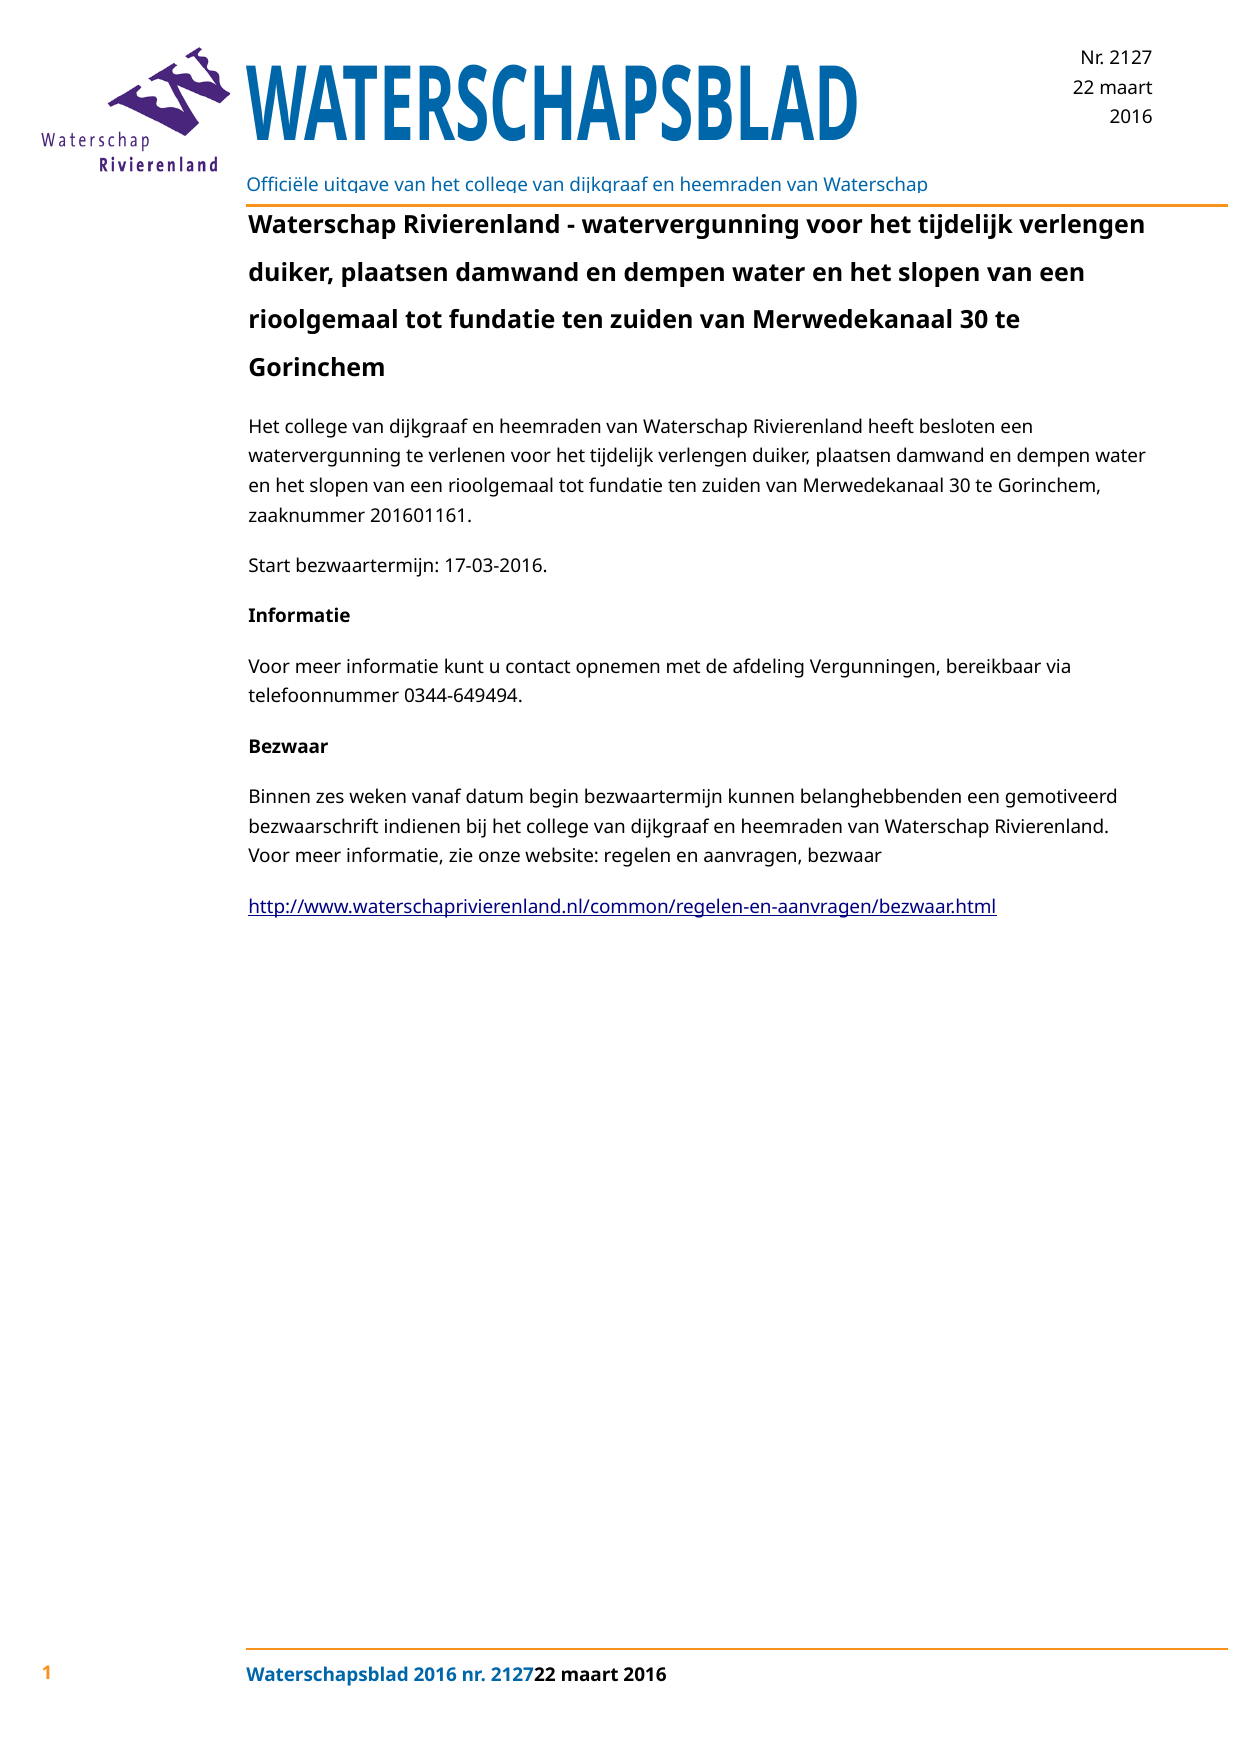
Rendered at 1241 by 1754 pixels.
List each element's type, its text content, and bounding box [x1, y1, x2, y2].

text Informatie [248, 603, 1152, 628]
text Binnen zes weken vanaf datum begin bezwaartermijn kunnen belanghebbenden een gemotiveerd bezwaarschrift indienen bij het college van dijkgraaf en heemraden van Waterschap Rivierenland. Voor meer informatie, zie onze website: regelen en aanvragen, bezwaar [248, 783, 1152, 868]
text Bezwaar [248, 733, 1152, 759]
text Het college van dijkgraaf en heemraden van Waterschap Rivierenland heeft besloten een watervergunning te verlenen voor het tijdelijk verlengen duiker, plaatsen damwand en dempen water en het slopen van een rioolgemaal tot fundatie ten zuiden van Merwedekanaal 30 te Gorinchem, zaaknummer 201601161. [248, 413, 1152, 528]
text http://www.waterschaprivierenland.nl/common/regelen-en-aanvragen/bezwaar.html [248, 893, 1152, 919]
text Start bezwaartermijn: 17-03-2016. [248, 552, 1152, 578]
text Voor meer informatie kunt u contact opnemen met de afdeling Vergunningen, bereikbaar via telefoonnummer 0344-649494. [248, 653, 1152, 708]
text Waterschap Rivierenland - watervergunning voor het tijdelijk verlengen duiker, plaatsen damwand en dempen water en het slopen van een rioolgemaal tot fundatie ten zuiden van Merwedekanaal 30 te Gorinchem [248, 207, 1152, 384]
picture [41, 47, 231, 172]
